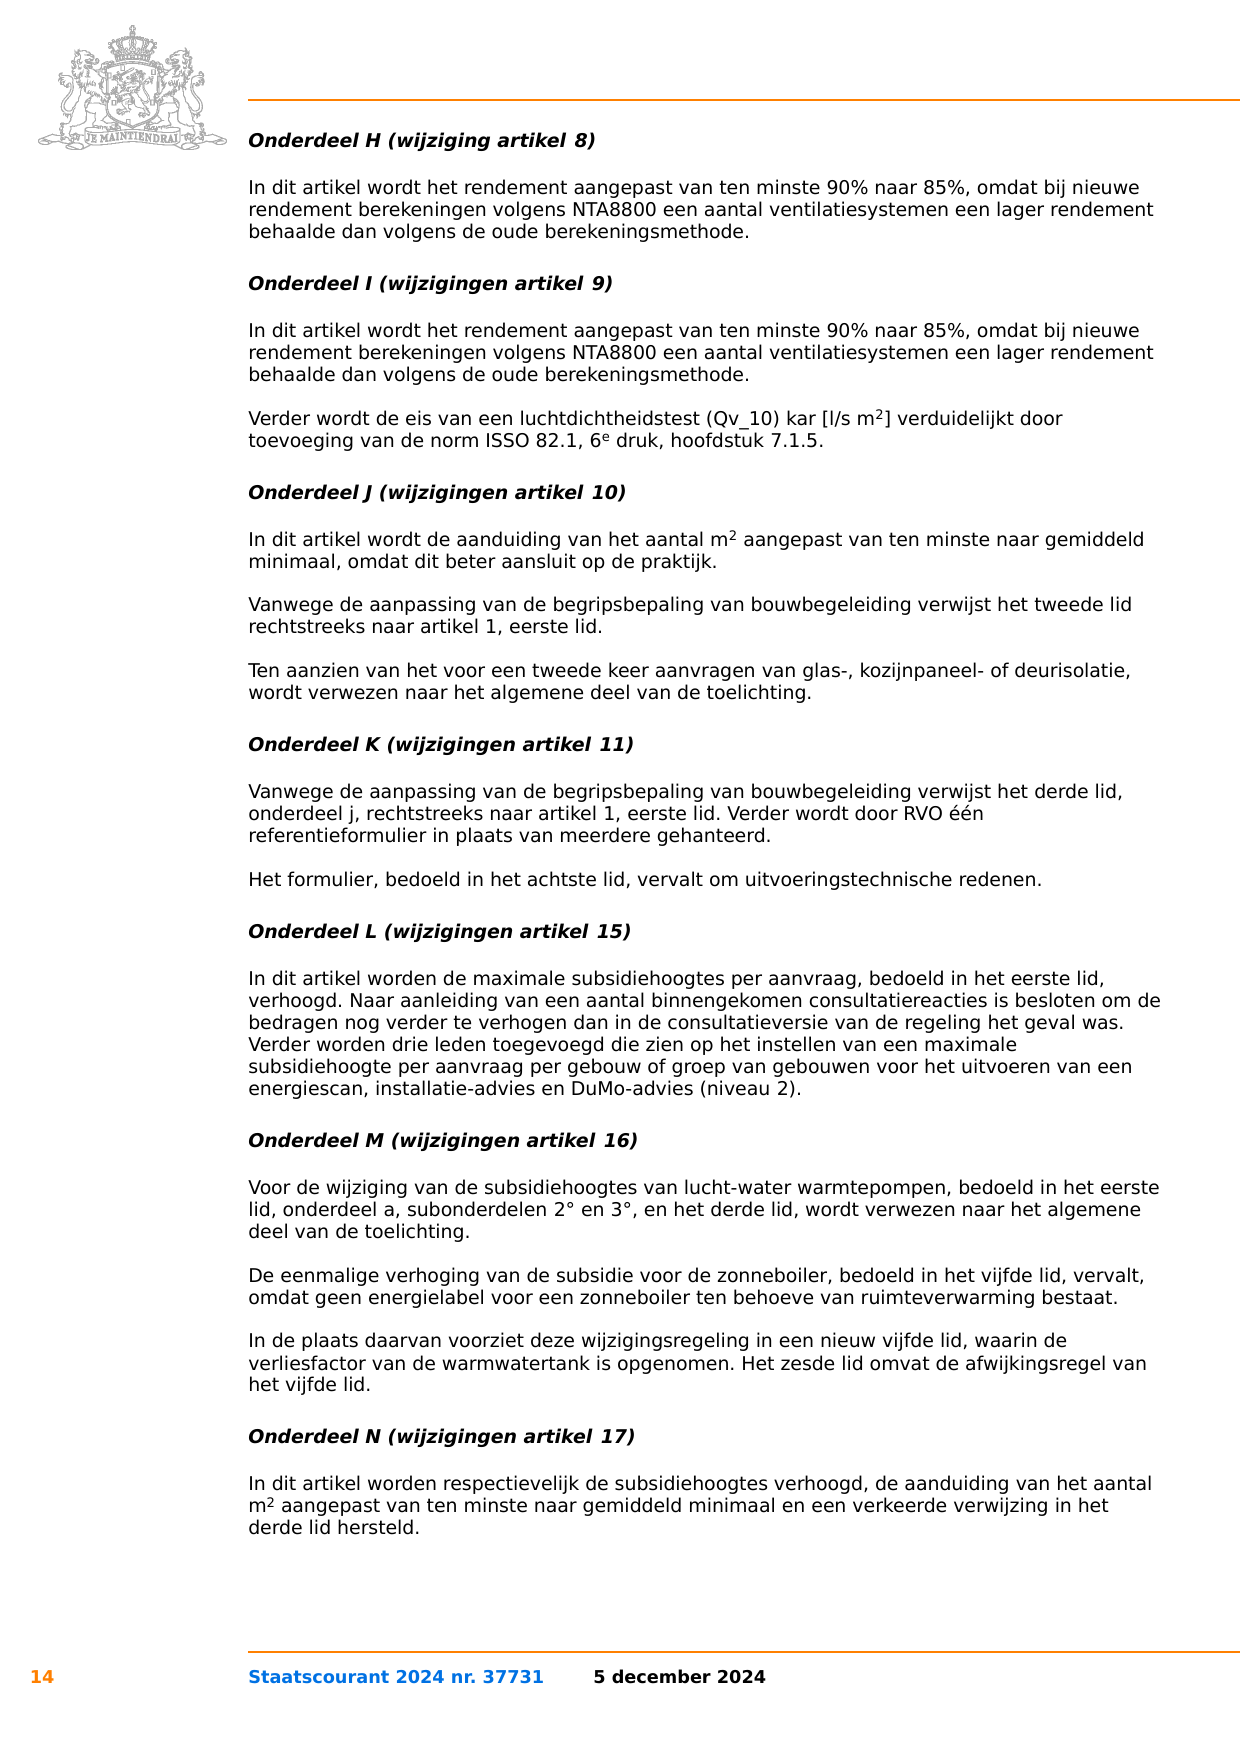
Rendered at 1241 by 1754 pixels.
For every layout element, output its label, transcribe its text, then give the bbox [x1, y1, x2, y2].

text In dit artikel wordt het rendement aangepast van ten minste 90% naar 85%, omdat bij nieuwe rendement berekeningen volgens NTA8800 een aantal ventilatiesystemen een lager rendement behaalde dan volgens de oude berekeningsmethode. [248, 320, 1163, 386]
subtitle Onderdeel M (wijzigingen artikel 16) [248, 1130, 1163, 1152]
text Het formulier, bedoeld in het achtste lid, vervalt om uitvoeringstechnische redenen. [248, 869, 1163, 891]
subtitle Onderdeel H (wijziging artikel 8) [248, 130, 1163, 152]
subtitle Onderdeel L (wijzigingen artikel 15) [248, 921, 1163, 943]
text In dit artikel worden de maximale subsidiehoogtes per aanvraag, bedoeld in het eerste lid, verhoogd. Naar aanleiding van een aantal binnengekomen consultatiereacties is besloten om de bedragen nog verder te verhogen dan in de consultatieversie van de regeling het geval was. Verder worden drie leden toegevoegd die zien op het instellen van een maximale subsidiehoogte per aanvraag per gebouw of groep van gebouwen voor het uitvoeren van een energiescan, installatie-advies en DuMo-advies (niveau 2). [248, 968, 1163, 1100]
text Vanwege de aanpassing van de begripsbepaling van bouwbegeleiding verwijst het tweede lid rechtstreeks naar artikel 1, eerste lid. [248, 594, 1163, 638]
text Vanwege de aanpassing van de begripsbepaling van bouwbegeleiding verwijst het derde lid, onderdeel j, rechtstreeks naar artikel 1, eerste lid. Verder wordt door RVO één referentieformulier in plaats van meerdere gehanteerd. [248, 781, 1163, 847]
text In dit artikel worden respectievelijk de subsidiehoogtes verhoogd, de aanduiding van het aantal m2 aangepast van ten minste naar gemiddeld minimaal en een verkeerde verwijzing in het derde lid hersteld. [248, 1473, 1163, 1539]
picture [38, 25, 227, 150]
text Verder wordt de eis van een luchtdichtheidstest (Qv_10) kar [l/s m2] verduidelijkt door toevoeging van de norm ISSO 82.1, 6e druk, hoofdstuk 7.1.5. [248, 408, 1163, 452]
text In dit artikel wordt de aanduiding van het aantal m2 aangepast van ten minste naar gemiddeld minimaal, omdat dit beter aansluit op de praktijk. [248, 528, 1163, 572]
text Voor de wijziging van de subsidiehoogtes van lucht-water warmtepompen, bedoeld in het eerste lid, onderdeel a, subonderdelen 2° en 3°, en het derde lid, wordt verwezen naar het algemene deel van de toelichting. [248, 1177, 1163, 1243]
subtitle Onderdeel I (wijzigingen artikel 9) [248, 273, 1163, 295]
text De eenmalige verhoging van de subsidie voor de zonneboiler, bedoeld in het vijfde lid, vervalt, omdat geen energielabel voor een zonneboiler ten behoeve van ruimteverwarming bestaat. [248, 1264, 1163, 1308]
subtitle Onderdeel N (wijzigingen artikel 17) [248, 1426, 1163, 1448]
text In de plaats daarvan voorziet deze wijzigingsregeling in een nieuw vijfde lid, waarin de verliesfactor van de warmwatertank is opgenomen. Het zesde lid omvat de afwijkingsregel van het vijfde lid. [248, 1330, 1163, 1396]
subtitle Onderdeel J (wijzigingen artikel 10) [248, 482, 1163, 503]
subtitle Onderdeel K (wijzigingen artikel 11) [248, 734, 1163, 756]
text In dit artikel wordt het rendement aangepast van ten minste 90% naar 85%, omdat bij nieuwe rendement berekeningen volgens NTA8800 een aantal ventilatiesystemen een lager rendement behaalde dan volgens de oude berekeningsmethode. [248, 177, 1163, 243]
text Ten aanzien van het voor een tweede keer aanvragen van glas-, kozijnpaneel- of deurisolatie, wordt verwezen naar het algemene deel van de toelichting. [248, 660, 1163, 704]
